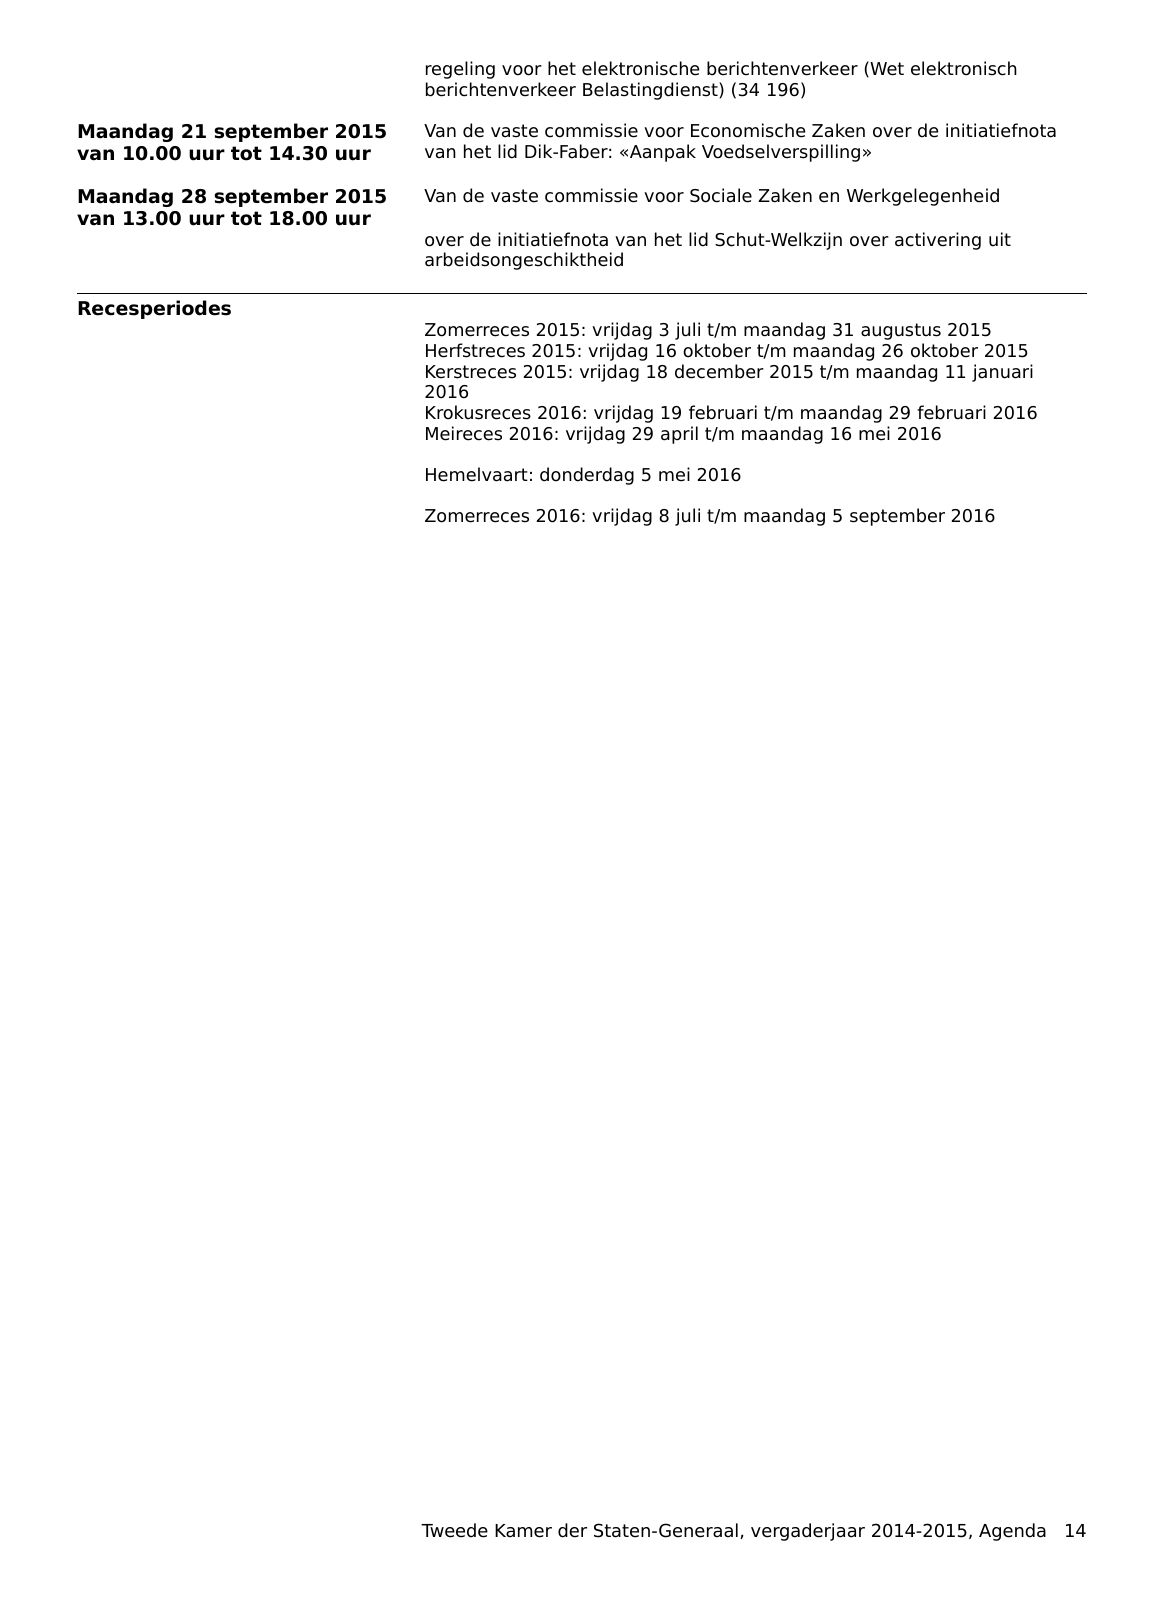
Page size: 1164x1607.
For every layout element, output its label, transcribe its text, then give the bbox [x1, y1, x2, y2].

table_cell [77, 59, 401, 100]
table_cell [77, 403, 401, 423]
table_cell Kerstreces 2015: vrijdag 18 december 2015 t/m maandag 11 januari 2016 [418, 362, 1087, 403]
table_cell [401, 424, 418, 444]
table_cell regeling voor het elektronische berichtenverkeer (Wet elektronisch berichtenverkeer Belastingdienst) (34 196) [418, 59, 1087, 100]
table_cell [401, 165, 418, 186]
table_cell [77, 424, 401, 444]
table_cell [401, 230, 418, 271]
table_cell [77, 100, 401, 121]
table_cell Herfstreces 2015: vrijdag 16 oktober t/m maandag 26 oktober 2015 [418, 341, 1087, 362]
table_cell [401, 362, 418, 403]
table_cell [77, 506, 401, 527]
table_cell [401, 186, 418, 229]
table_cell [401, 341, 418, 362]
table_cell Maandag 21 september 2015 van 10.00 uur tot 14.30 uur [77, 121, 401, 165]
table_cell [401, 465, 418, 485]
table_header [401, 294, 418, 320]
table_cell [77, 165, 401, 186]
table_cell Van de vaste commissie voor Sociale Zaken en Werkgelegenheid [418, 186, 1087, 229]
table_cell [401, 320, 418, 341]
table_cell Van de vaste commissie voor Economische Zaken over de initiatiefnota van het lid Dik-Faber: «Aanpak Voedselverspilling» [418, 121, 1087, 165]
table_cell over de initiatiefnota van het lid Schut-Welkzijn over activering uit arbeidsongeschiktheid [418, 230, 1087, 271]
table_cell [401, 403, 418, 423]
table_cell [401, 506, 418, 527]
table_cell [77, 320, 401, 341]
table_cell [77, 444, 401, 465]
table_cell [418, 444, 1087, 465]
table_cell [401, 59, 418, 100]
table_cell [77, 362, 401, 403]
table_cell [418, 165, 1087, 186]
table_cell [418, 485, 1087, 506]
table_cell [401, 444, 418, 465]
table_cell Zomerreces 2016: vrijdag 8 juli t/m maandag 5 september 2016 [418, 506, 1087, 527]
table_header [418, 294, 1087, 320]
table_cell [77, 465, 401, 485]
table_cell Zomerreces 2015: vrijdag 3 juli t/m maandag 31 augustus 2015 [418, 320, 1087, 341]
table_cell [77, 230, 401, 271]
table_cell Maandag 28 september 2015 van 13.00 uur tot 18.00 uur [77, 186, 401, 229]
table_cell [401, 100, 418, 121]
table_cell Meireces 2016: vrijdag 29 april t/m maandag 16 mei 2016 [418, 424, 1087, 444]
table_cell [77, 485, 401, 506]
table_cell [401, 121, 418, 165]
table_cell [401, 485, 418, 506]
table_cell [77, 341, 401, 362]
table_cell Krokusreces 2016: vrijdag 19 februari t/m maandag 29 februari 2016 [418, 403, 1087, 423]
table_cell [418, 100, 1087, 121]
table_header Recesperiodes [77, 294, 401, 320]
table_cell Hemelvaart: donderdag 5 mei 2016 [418, 465, 1087, 485]
